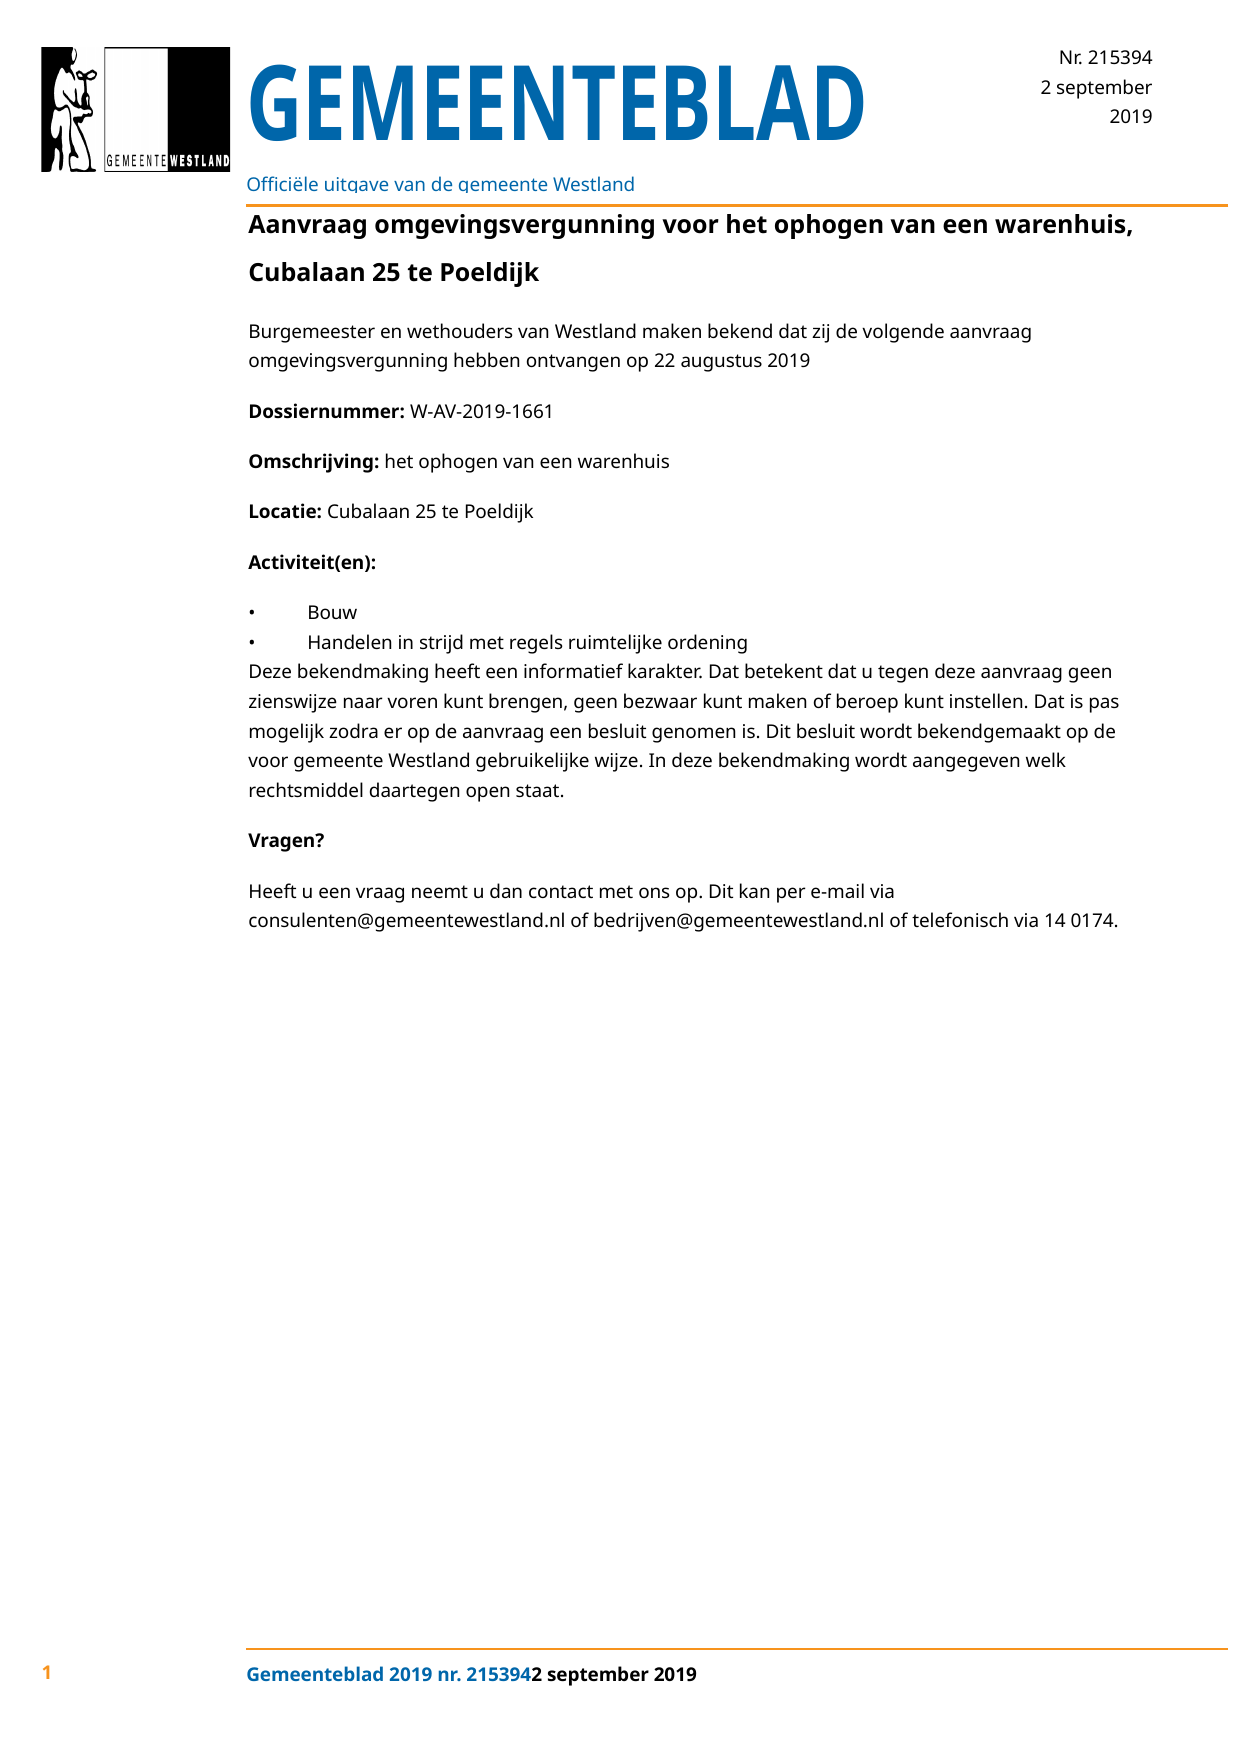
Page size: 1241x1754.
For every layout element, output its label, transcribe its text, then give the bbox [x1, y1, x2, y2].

text Activiteit(en): [248, 549, 1152, 575]
picture [41, 47, 231, 172]
list Bouw [248, 599, 1152, 625]
text Aanvraag omgevingsvergunning voor het ophogen van een warenhuis, Cubalaan 25 te Poeldijk [248, 207, 1152, 288]
text Locatie: Cubalaan 25 te Poeldijk [248, 499, 1152, 524]
text Deze bekendmaking heeft een informatief karakter. Dat betekent dat u tegen deze aanvraag geen zienswijze naar voren kunt brengen, geen bezwaar kunt maken of beroep kunt instellen. Dat is pas mogelijk zodra er op de aanvraag een besluit genomen is. Dit besluit wordt bekendgemaakt op de voor gemeente Westland gebruikelijke wijze. In deze bekendmaking wordt aangegeven welk rechtsmiddel daartegen open staat. [248, 659, 1152, 803]
text Omschrijving: het ophogen van een warenhuis [248, 448, 1152, 474]
text Burgemeester en wethouders van Westland maken bekend dat zij de volgende aanvraag omgevingsvergunning hebben ontvangen op 22 augustus 2019 [248, 318, 1152, 373]
list Handelen in strijd met regels ruimtelijke ordening [248, 629, 1152, 655]
text Dossiernummer: W-AV-2019-1661 [248, 398, 1152, 424]
text Heeft u een vraag neemt u dan contact met ons op. Dit kan per e-mail via consulenten@gemeentewestland.nl of bedrijven@gemeentewestland.nl of telefonisch via 14 0174. [248, 878, 1152, 933]
text Vragen? [248, 827, 1152, 853]
